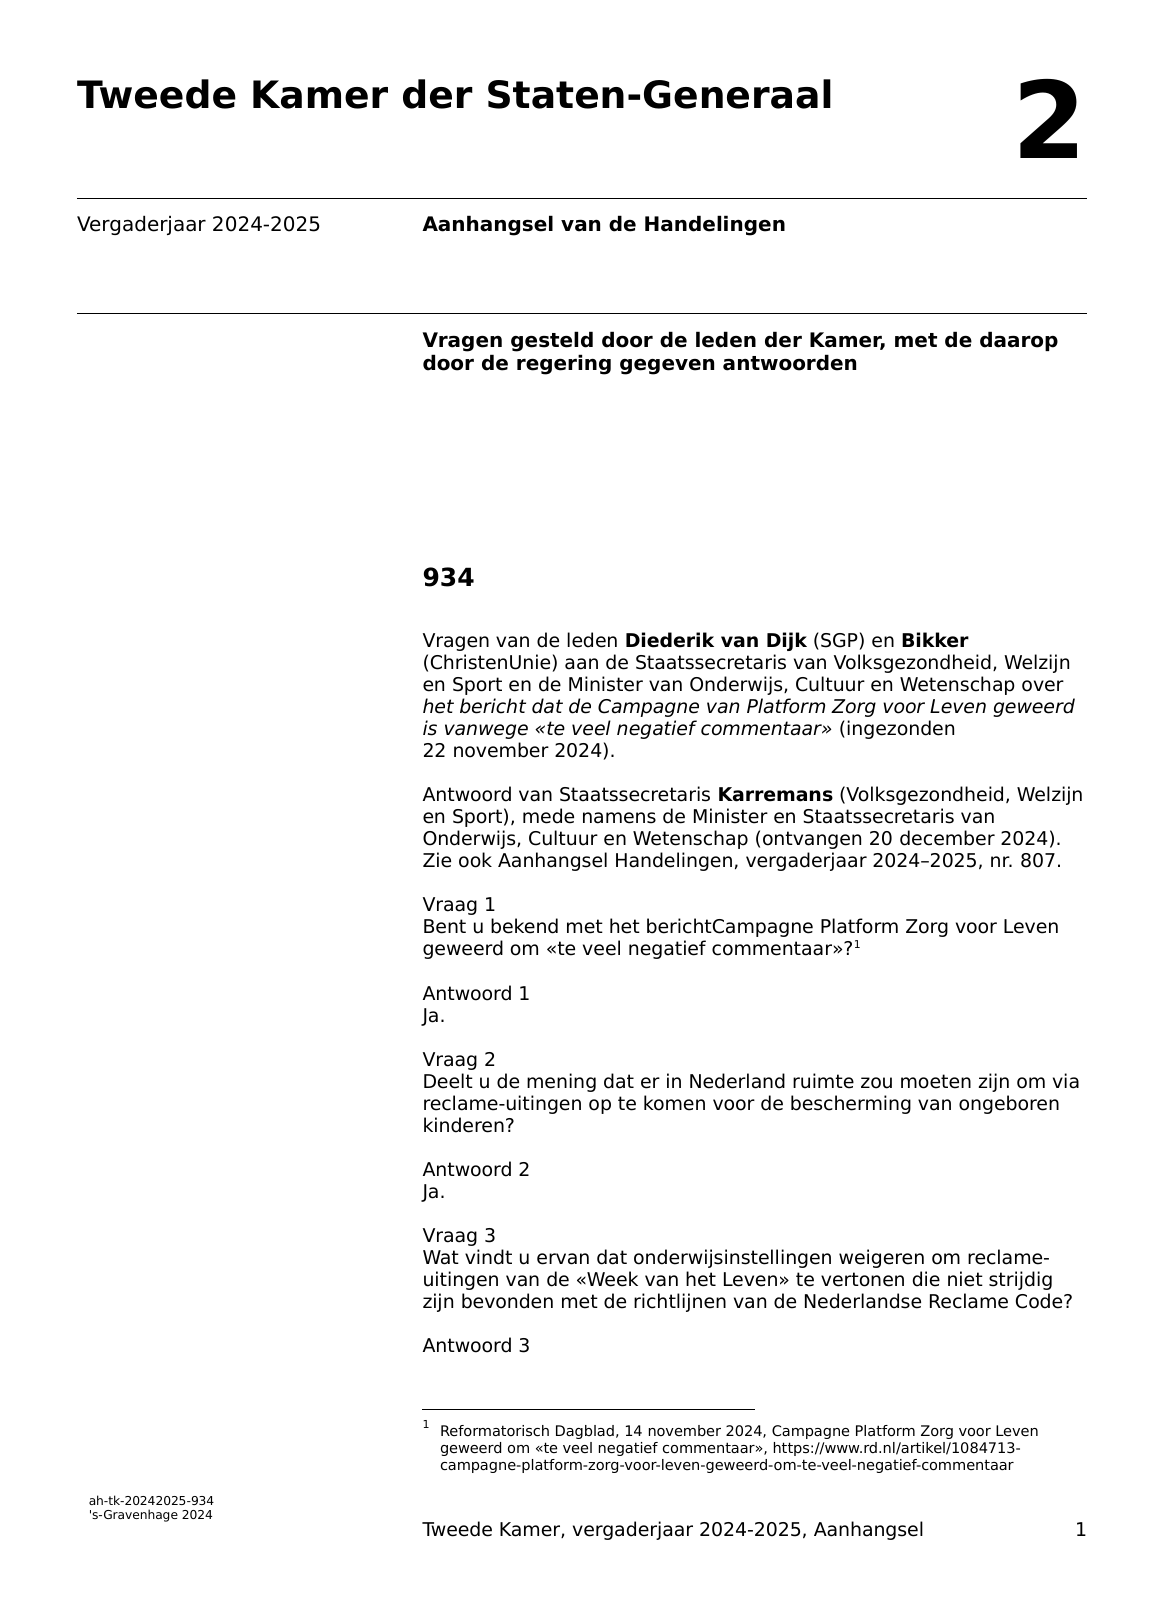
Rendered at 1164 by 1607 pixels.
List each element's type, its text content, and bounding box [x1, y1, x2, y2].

text ah-tk-20242025-934 [88, 1494, 323, 1508]
table_cell Aanhangsel van de Handelingen [422, 199, 1087, 313]
table_header 2 [886, 59, 1087, 198]
text Ja. [422, 1181, 1087, 1203]
table_cell [77, 314, 422, 375]
text Vraag 1 [422, 894, 1087, 916]
text Antwoord 1 [422, 982, 1087, 1004]
text Deelt u de mening dat er in Nederland ruimte zou moeten zijn om via reclame-uitingen op te komen voor de bescherming van ongeboren kinderen? [422, 1071, 1087, 1137]
text Wat vindt u ervan dat onderwijsinstellingen weigeren om reclame-uitingen van de «Week van het Leven» te vertonen die niet strijdig zijn bevonden met de richtlijnen van de Nederlandse Reclame Code? [422, 1247, 1087, 1313]
text Vraag 2 [422, 1049, 1087, 1071]
text 934 [422, 563, 1087, 592]
text Antwoord 3 [422, 1335, 1087, 1357]
text Bent u bekend met het berichtCampagne Platform Zorg voor Leven geweerd om «te veel negatief commentaar»? [422, 916, 1087, 960]
table_cell Vergaderjaar 2024-2025 [77, 199, 422, 313]
text 's-Gravenhage 2024 [88, 1508, 323, 1522]
text Ja. [422, 1004, 1087, 1026]
table_header Tweede Kamer der Staten-Generaal [77, 59, 886, 198]
text Antwoord 2 [422, 1159, 1087, 1181]
text Antwoord van Staatssecretaris Karremans (Volksgezondheid, Welzijn en Sport), mede namens de Minister en Staatssecretaris van Onderwijs, Cultuur en Wetenschap (ontvangen 20 december 2024). Zie ook Aanhangsel Handelingen, vergaderjaar 2024–2025, nr. 807. [422, 784, 1087, 872]
text Vraag 3 [422, 1225, 1087, 1247]
text Vragen van de leden Diederik van Dijk (SGP) en Bikker (ChristenUnie) aan de Staatssecretaris van Volksgezondheid, Welzijn en Sport en de Minister van Onderwijs, Cultuur en Wetenschap over het bericht dat de Campagne van Platform Zorg voor Leven geweerd is vanwege «te veel negatief commentaar» (ingezonden 22 november 2024). [422, 630, 1087, 762]
text Reformatorisch Dagblad, 14 november 2024, Campagne Platform Zorg voor Leven geweerd om «te veel negatief commentaar», https://www.rd.nl/artikel/1084713-campagne-platform-zorg-voor-leven-geweerd-om-te-veel-negatief-commentaar [422, 1418, 1087, 1474]
table_cell Vragen gesteld door de leden der Kamer, met de daarop door de regering gegeven antwoorden [422, 314, 1087, 375]
